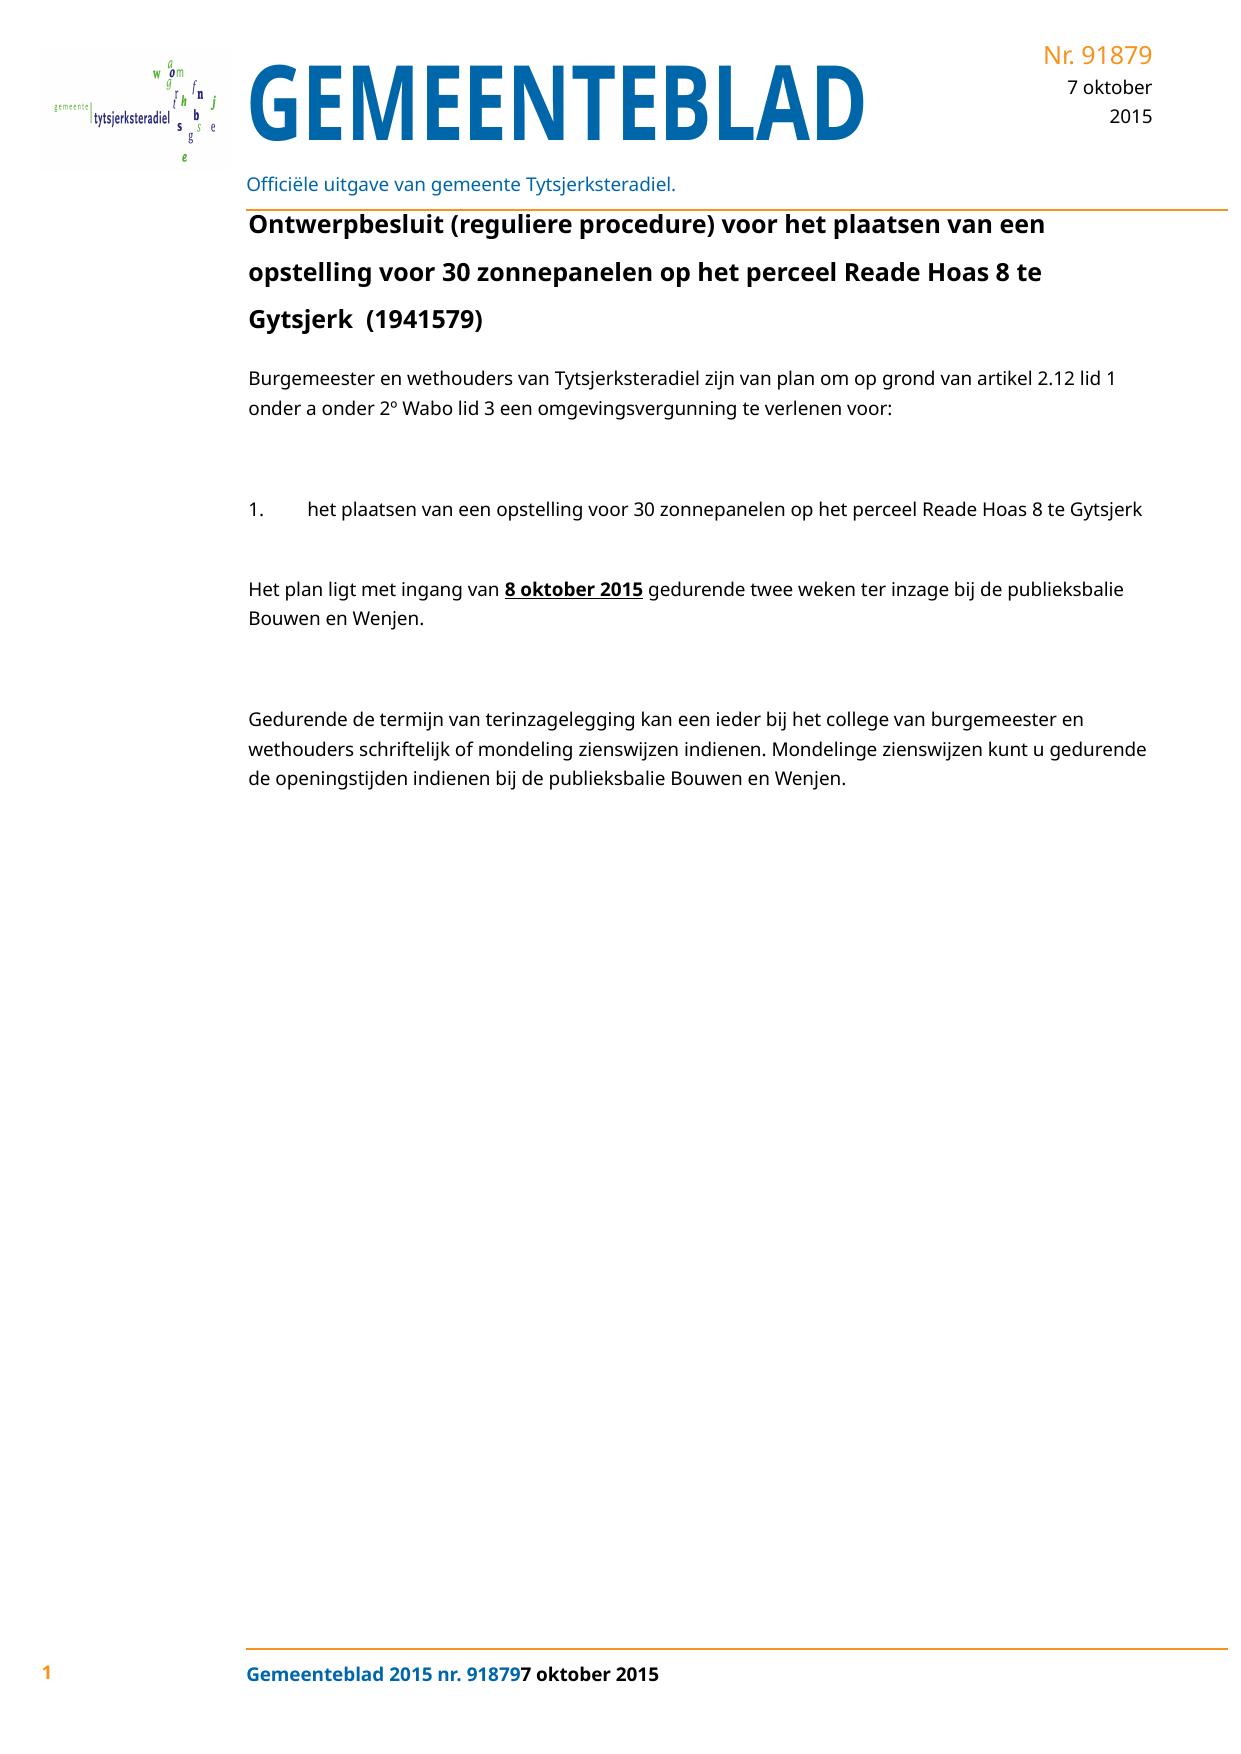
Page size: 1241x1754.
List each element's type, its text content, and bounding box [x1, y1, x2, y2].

list het plaatsen van een opstelling voor 30 zonnepanelen op het perceel Reade Hoas 8 te Gytsjerk [248, 496, 1152, 522]
text Ontwerpbesluit (reguliere procedure) voor het plaatsen van een opstelling voor 30 zonnepanelen op het perceel Reade Hoas 8 te Gytsjerk (1941579) [248, 211, 1152, 336]
text Burgemeester en wethouders van Tytsjerksteradiel zijn van plan om op grond van artikel 2.12 lid 1 onder a onder 2º Wabo lid 3 een omgevingsvergunning te verlenen voor: [248, 366, 1152, 421]
text Het plan ligt met ingang van 8 oktober 2015 gedurende twee weken ter inzage bij de publieksbalie Bouwen en Wenjen. [248, 576, 1152, 631]
text Gedurende de termijn van terinzagelegging kan een ieder bij het college van burgemeester en wethouders schriftelijk of mondeling zienswijzen indienen. Mondelinge zienswijzen kunt u gedurende de openingstijden indienen bij de publieksbalie Bouwen en Wenjen. [248, 706, 1152, 791]
picture [41, 47, 231, 172]
